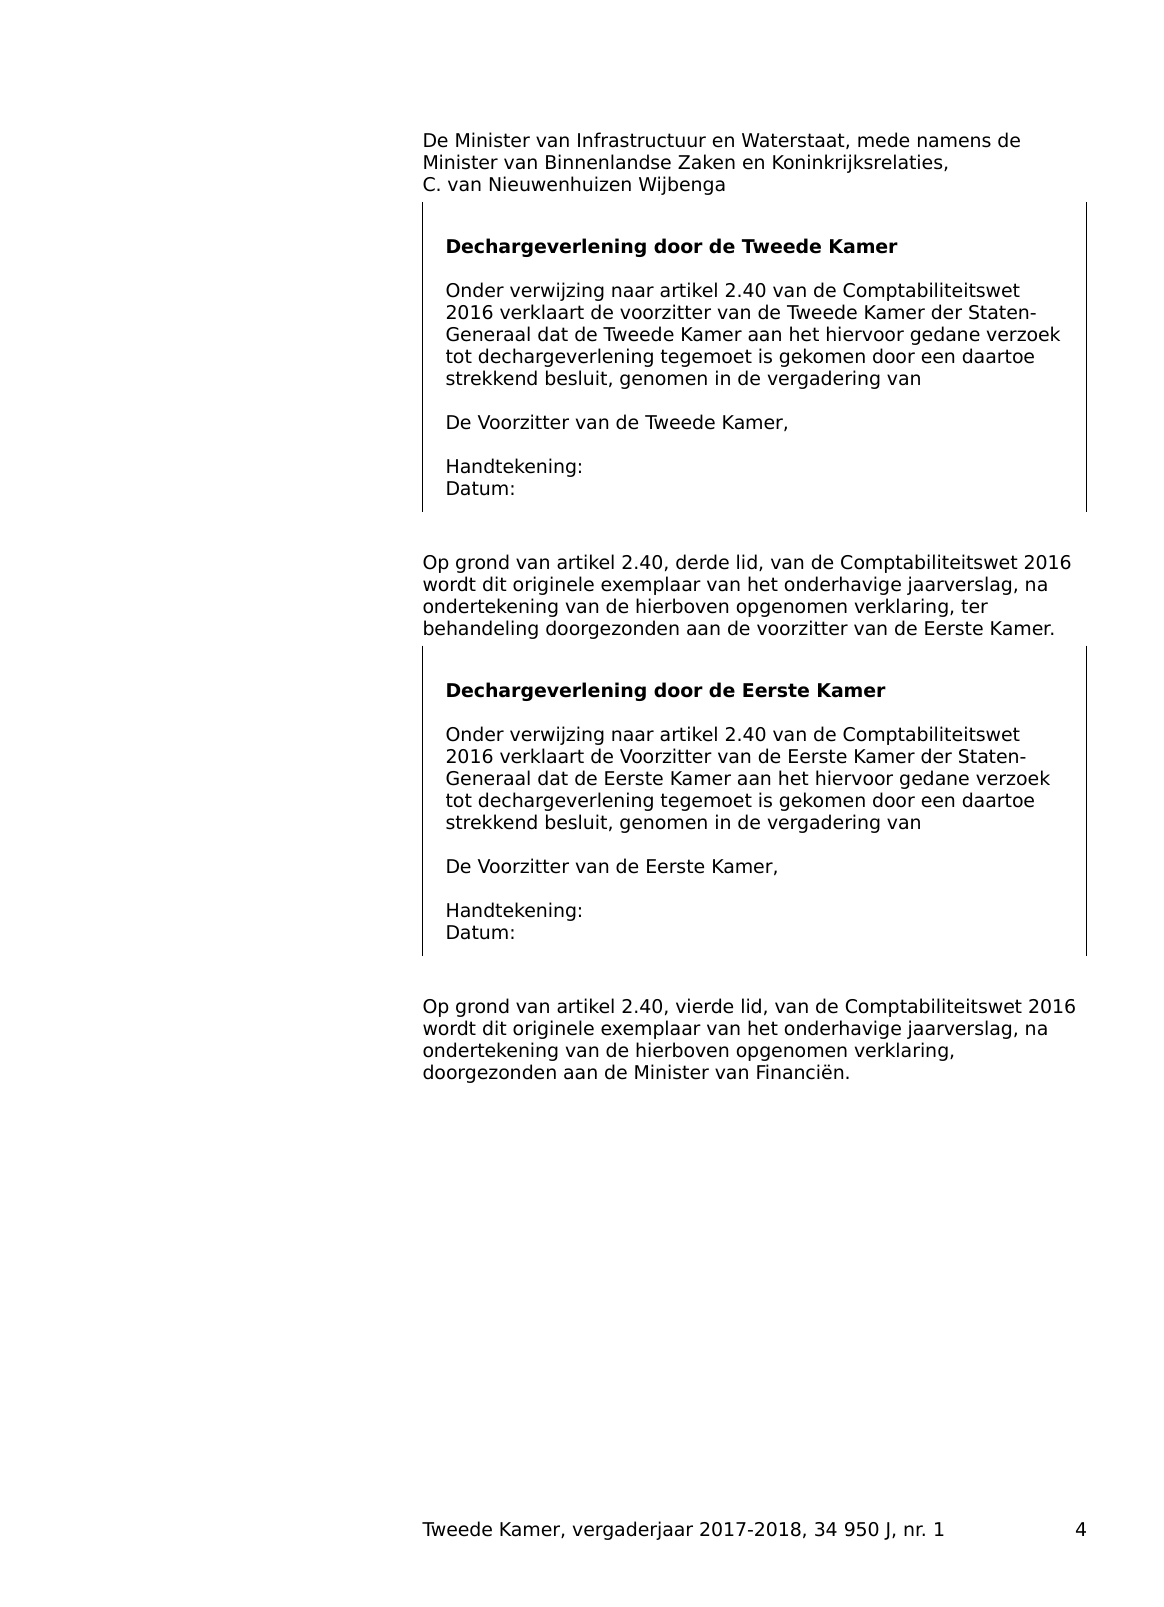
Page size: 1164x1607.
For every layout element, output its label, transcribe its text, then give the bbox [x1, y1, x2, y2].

text De Minister van Infrastructuur en Waterstaat, mede namens de Minister van Binnenlandse Zaken en Koninkrijksrelaties, C. van Nieuwenhuizen Wijbenga [422, 130, 1087, 196]
text Op grond van artikel 2.40, derde lid, van de Comptabiliteitswet 2016 wordt dit originele exemplaar van het onderhavige jaarverslag, na ondertekening van de hierboven opgenomen verklaring, ter behandeling doorgezonden aan de voorzitter van de Eerste Kamer. [422, 552, 1087, 640]
table_header Dechargeverlening door de Eerste Kamer Onder verwijzing naar artikel 2.40 van de Comptabiliteitswet 2016 verklaart de Voorzitter van de Eerste Kamer der Staten-Generaal dat de Eerste Kamer aan het hiervoor gedane verzoek tot dechargeverlening tegemoet is gekomen door een daartoe strekkend besluit, genomen in de vergadering van De Voorzitter van de Eerste Kamer, Handtekening: Datum: [423, 646, 1086, 956]
text Op grond van artikel 2.40, vierde lid, van de Comptabiliteitswet 2016 wordt dit originele exemplaar van het onderhavige jaarverslag, na ondertekening van de hierboven opgenomen verklaring, doorgezonden aan de Minister van Financiën. [422, 996, 1087, 1083]
table_header Dechargeverlening door de Tweede Kamer Onder verwijzing naar artikel 2.40 van de Comptabiliteitswet 2016 verklaart de voorzitter van de Tweede Kamer der Staten-Generaal dat de Tweede Kamer aan het hiervoor gedane verzoek tot dechargeverlening tegemoet is gekomen door een daartoe strekkend besluit, genomen in de vergadering van De Voorzitter van de Tweede Kamer, Handtekening: Datum: [423, 202, 1086, 512]
